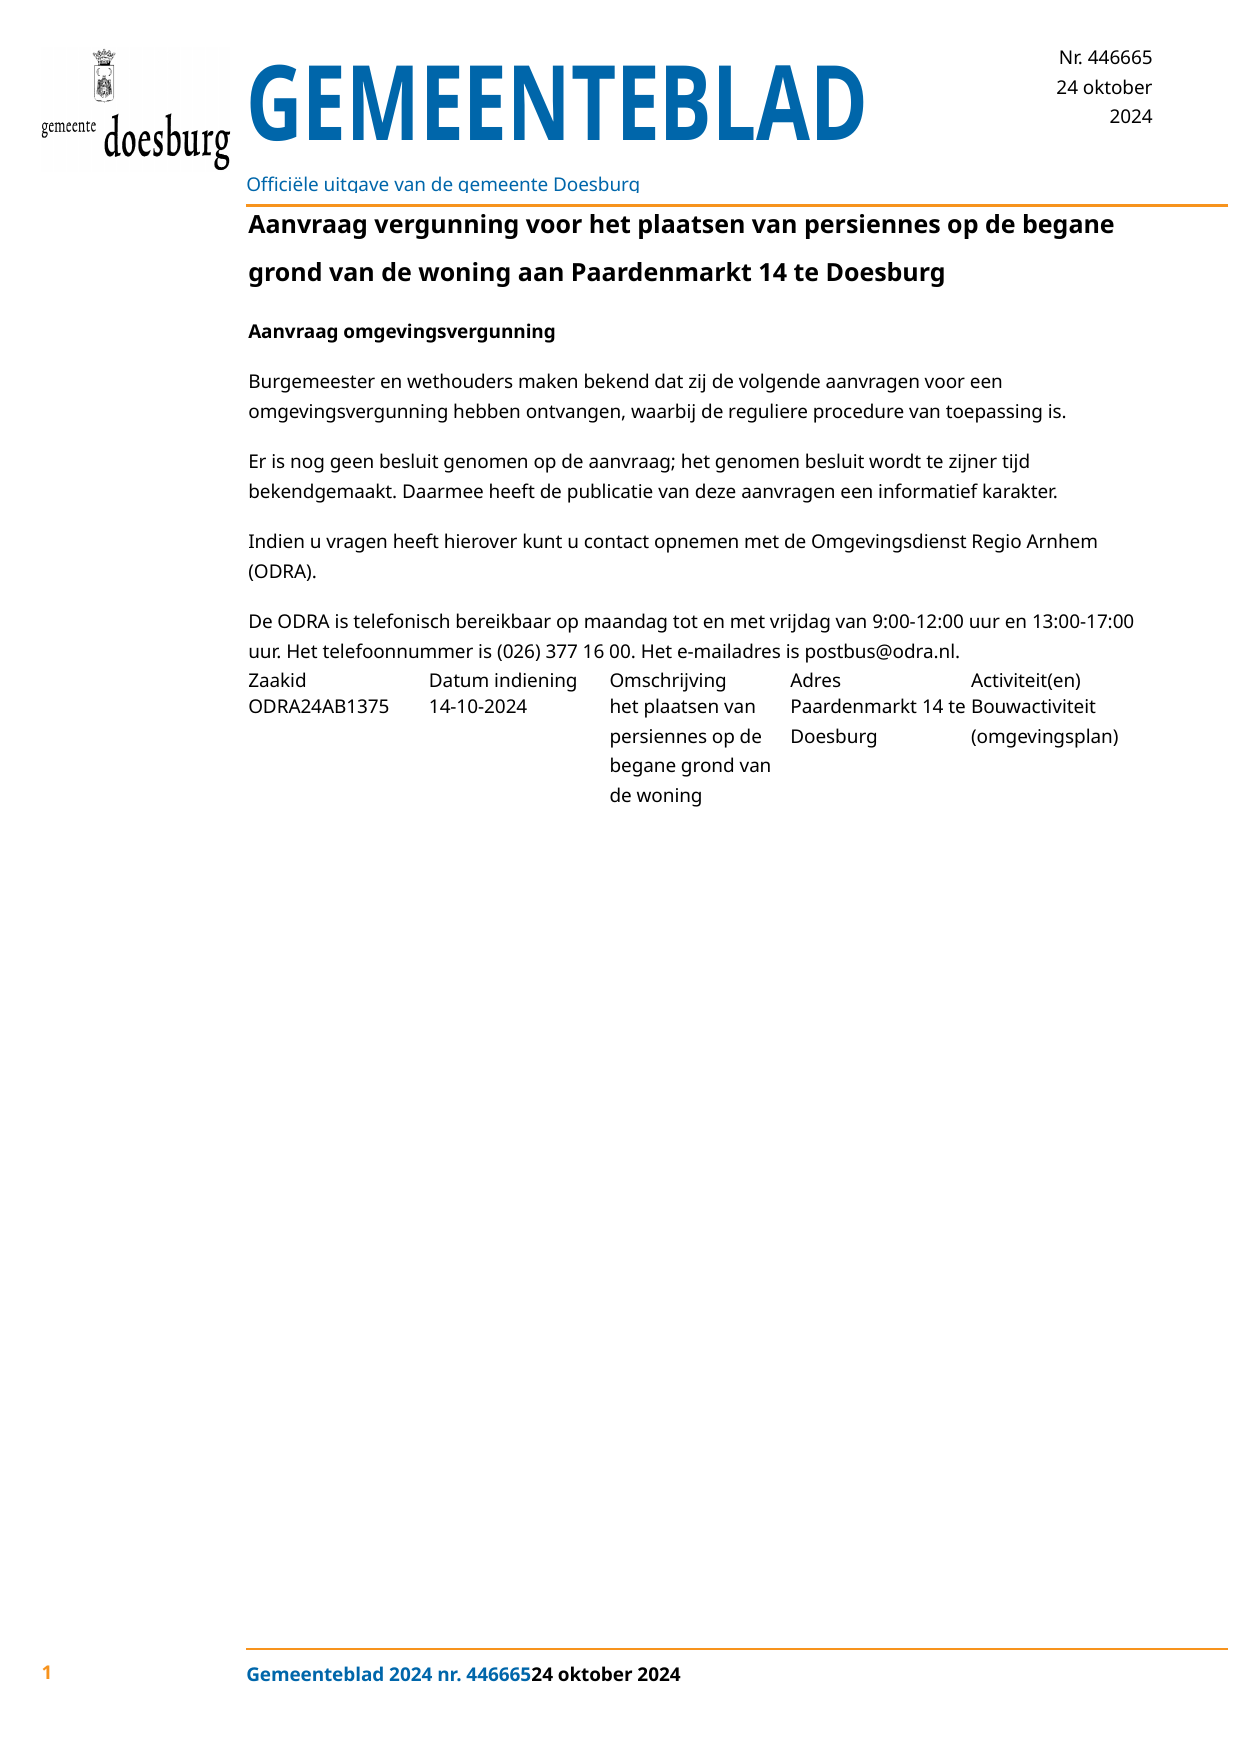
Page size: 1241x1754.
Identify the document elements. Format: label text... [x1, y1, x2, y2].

text Aanvraag omgevingsvergunning [248, 318, 1152, 344]
table_cell het plaatsen van persiennes op de begane grond van de woning [609, 693, 790, 808]
table_cell 14-10-2024 [429, 693, 609, 808]
table_header Datum indiening [429, 668, 609, 693]
picture [41, 47, 231, 172]
table_header Zaakid [248, 668, 429, 693]
text Er is nog geen besluit genomen op de aanvraag; het genomen besluit wordt te zijner tijd bekendgemaakt. Daarmee heeft de publicatie van deze aanvragen een informatief karakter. [248, 448, 1152, 504]
text Burgemeester en wethouders maken bekend dat zij de volgende aanvragen voor een omgevingsvergunning hebben ontvangen, waarbij de reguliere procedure van toepassing is. [248, 368, 1152, 424]
text Indien u vragen heeft hierover kunt u contact opnemen met de Omgevingsdienst Regio Arnhem (ODRA). [248, 528, 1152, 584]
table_cell Paardenmarkt 14 te Doesburg [790, 693, 971, 808]
text Aanvraag vergunning voor het plaatsen van persiennes op de begane grond van de woning aan Paardenmarkt 14 te Doesburg [248, 207, 1152, 288]
table_cell Bouwactiviteit (omgevingsplan) [971, 693, 1152, 808]
text De ODRA is telefonisch bereikbaar op maandag tot en met vrijdag van 9:00-12:00 uur en 13:00-17:00 uur. Het telefoonnummer is (026) 377 16 00. Het e-mailadres is postbus@odra.nl. [248, 608, 1152, 664]
table_header Adres [790, 668, 971, 693]
table_header Omschrijving [609, 668, 790, 693]
table_header Activiteit(en) [971, 668, 1152, 693]
table_cell ODRA24AB1375 [248, 693, 429, 808]
